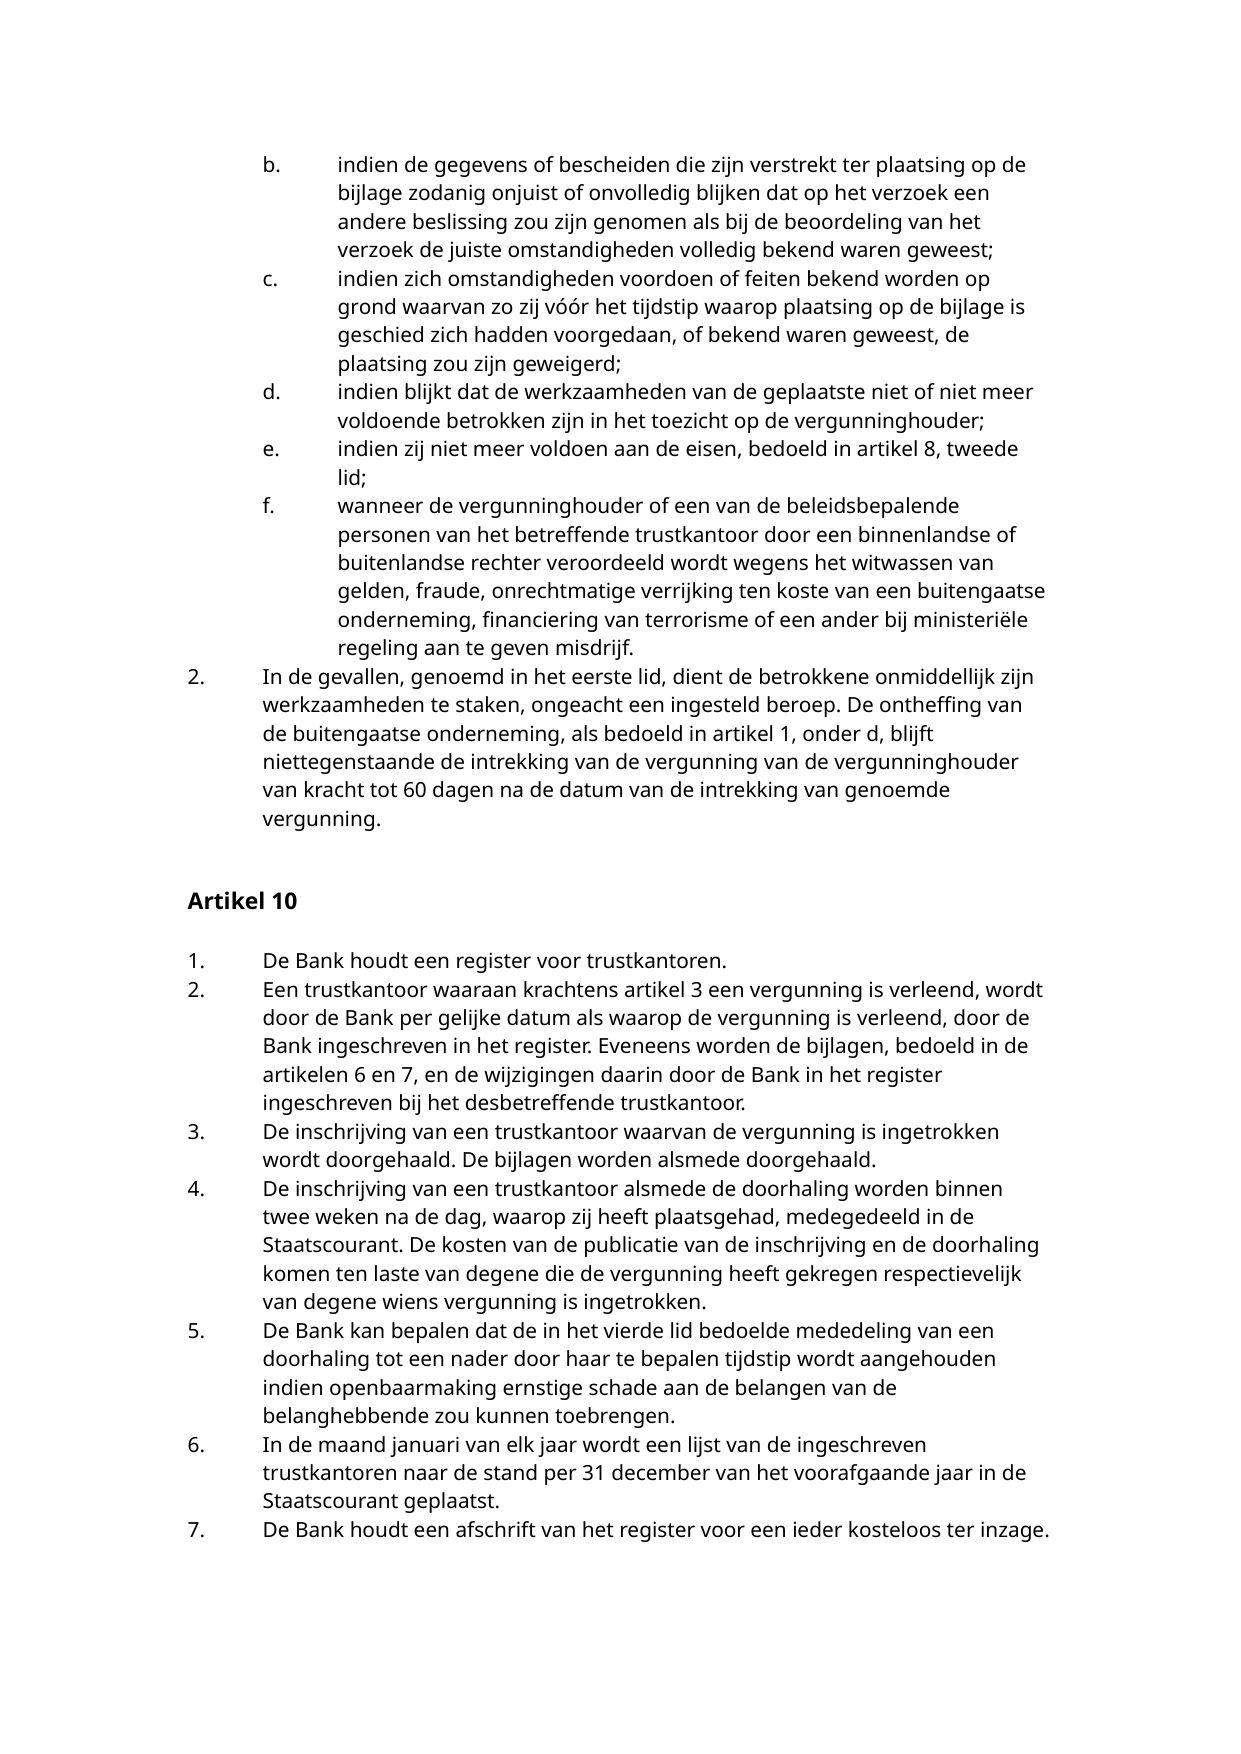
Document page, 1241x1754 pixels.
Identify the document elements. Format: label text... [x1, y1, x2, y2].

list indien de gegevens of bescheiden die zijn verstrekt ter plaatsing op de bijlage zodanig onjuist of onvolledig blijken dat op het verzoek een andere beslissing zou zijn genomen als bij de beoordeling van het verzoek de juiste omstandigheden volledig bekend waren geweest; [262, 150, 1053, 264]
list wanneer de vergunninghouder of een van de beleidsbepalende personen van het betreffende trustkantoor door een binnenlandse of buitenlandse rechter veroordeeld wordt wegens het witwassen van gelden, fraude, onrechtmatige verrijking ten koste van een buitengaatse onderneming, financiering van terrorisme of een ander bij ministeriële regeling aan te geven misdrijf. [262, 491, 1053, 662]
list De Bank kan bepalen dat de in het vierde lid bedoelde mededeling van een doorhaling tot een nader door haar te bepalen tijdstip wordt aangehouden indien openbaarmaking ernstige schade aan de belangen van de belanghebbende zou kunnen toebrengen. [187, 1316, 1053, 1430]
list indien blijkt dat de werkzaamheden van de geplaatste niet of niet meer voldoende betrokken zijn in het toezicht op de vergunninghouder; [262, 377, 1053, 434]
list In de gevallen, genoemd in het eerste lid, dient de betrokkene onmiddellijk zijn werkzaamheden te staken, ongeacht een ingesteld beroep. De ontheffing van de buitengaatse onderneming, als bedoeld in artikel 1, onder d, blijft niettegenstaande de intrekking van de vergunning van de vergunninghouder van kracht tot 60 dagen na de datum van de intrekking van genoemde vergunning. [187, 662, 1053, 832]
subtitle Artikel 10 [187, 885, 1053, 916]
list De inschrijving van een trustkantoor alsmede de doorhaling worden binnen twee weken na de dag, waarop zij heeft plaatsgehad, medegedeeld in de Staatscourant. De kosten van de publicatie van de inschrijving en de doorhaling komen ten laste van degene die de vergunning heeft gekregen respectievelijk van degene wiens vergunning is ingetrokken. [187, 1174, 1053, 1316]
list Een trustkantoor waaraan krachtens artikel 3 een vergunning is verleend, wordt door de Bank per gelijke datum als waarop de vergunning is verleend, door de Bank ingeschreven in het register. Eveneens worden de bijlagen, bedoeld in de artikelen 6 en 7, en de wijzigingen daarin door de Bank in het register ingeschreven bij het desbetreffende trustkantoor. [187, 975, 1053, 1117]
list indien zich omstandigheden voordoen of feiten bekend worden op grond waarvan zo zij vóór het tijdstip waarop plaatsing op de bijlage is geschied zich hadden voorgedaan, of bekend waren geweest, de plaatsing zou zijn geweigerd; [262, 264, 1053, 377]
list indien zij niet meer voldoen aan de eisen, bedoeld in artikel 8, tweede lid; [262, 434, 1053, 491]
list De Bank houdt een afschrift van het register voor een ieder kosteloos ter inzage. [187, 1515, 1053, 1543]
list De Bank houdt een register voor trustkantoren. [187, 946, 1053, 975]
list In de maand januari van elk jaar wordt een lijst van de ingeschreven trustkantoren naar de stand per 31 december van het voorafgaande jaar in de Staatscourant geplaatst. [187, 1430, 1053, 1515]
list De inschrijving van een trustkantoor waarvan de vergunning is ingetrokken wordt doorgehaald. De bijlagen worden alsmede doorgehaald. [187, 1117, 1053, 1174]
